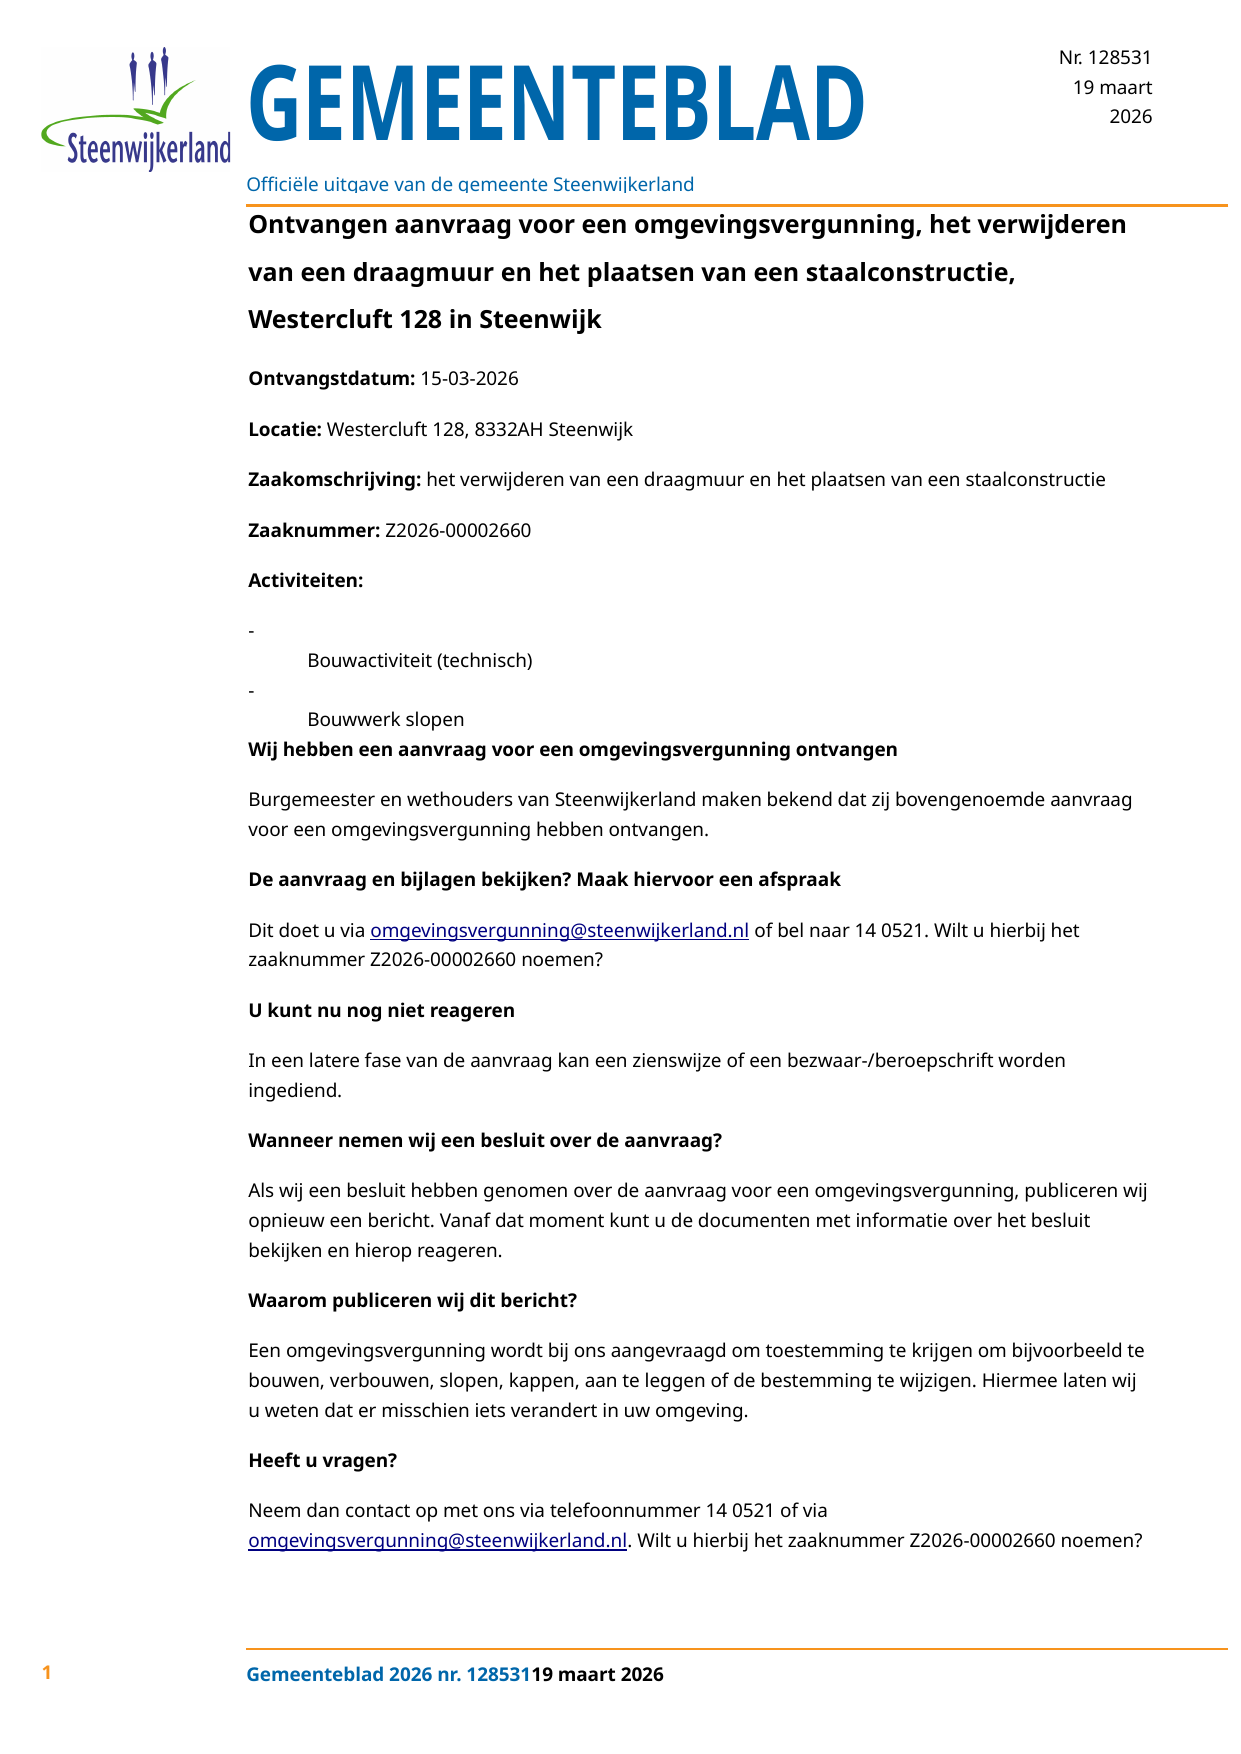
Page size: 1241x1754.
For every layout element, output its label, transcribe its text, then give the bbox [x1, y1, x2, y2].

text Als wij een besluit hebben genomen over de aanvraag voor een omgevingsvergunning, publiceren wij opnieuw een bericht. Vanaf dat moment kunt u de documenten met informatie over het besluit bekijken en hierop reageren. [248, 1178, 1152, 1262]
list Bouwactiviteit (technisch) [248, 647, 1152, 673]
text Een omgevingsvergunning wordt bij ons aangevraagd om toestemming te krijgen om bijvoorbeeld te bouwen, verbouwen, slopen, kappen, aan te leggen of de bestemming te wijzigen. Hiermee laten wij u weten dat er misschien iets verandert in uw omgeving. [248, 1338, 1152, 1422]
text Burgemeester en wethouders van Steenwijkerland maken bekend dat zij bovengenoemde aanvraag voor een omgevingsvergunning hebben ontvangen. [248, 786, 1152, 842]
text U kunt nu nog niet reageren [248, 997, 1152, 1022]
text Zaaknummer: Z2026-00002660 [248, 517, 1152, 542]
text Zaakomschrijving: het verwijderen van een draagmuur en het plaatsen van een staalconstructie [248, 466, 1152, 492]
text Dit doet u via omgevingsvergunning@steenwijkerland.nl of bel naar 14 0521. Wilt u hierbij het zaaknummer Z2026-00002660 noemen? [248, 917, 1152, 972]
text Neem dan contact op met ons via telefoonnummer 14 0521 of via omgevingsvergunning@steenwijkerland.nl. Wilt u hierbij het zaaknummer Z2026-00002660 noemen? [248, 1498, 1152, 1553]
text Wij hebben een aanvraag voor een omgevingsvergunning ontvangen [248, 736, 1152, 762]
text Locatie: Westercluft 128, 8332AH Steenwijk [248, 416, 1152, 442]
text Ontvangen aanvraag voor een omgevingsvergunning, het verwijderen van een draagmuur en het plaatsen van een staalconstructie, Westercluft 128 in Steenwijk [248, 207, 1152, 336]
text Ontvangstdatum: 15-03-2026 [248, 366, 1152, 391]
text De aanvraag en bijlagen bekijken? Maak hiervoor een afspraak [248, 866, 1152, 892]
text In een latere fase van de aanvraag kan een zienswijze of een bezwaar-/beroepschrift worden ingediend. [248, 1047, 1152, 1102]
list Bouwwerk slopen [248, 706, 1152, 732]
text Heeft u vragen? [248, 1447, 1152, 1473]
text Wanneer nemen wij een besluit over de aanvraag? [248, 1127, 1152, 1153]
picture [41, 47, 231, 172]
text Waarom publiceren wij dit bericht? [248, 1287, 1152, 1313]
text Activiteiten: [248, 567, 1152, 593]
